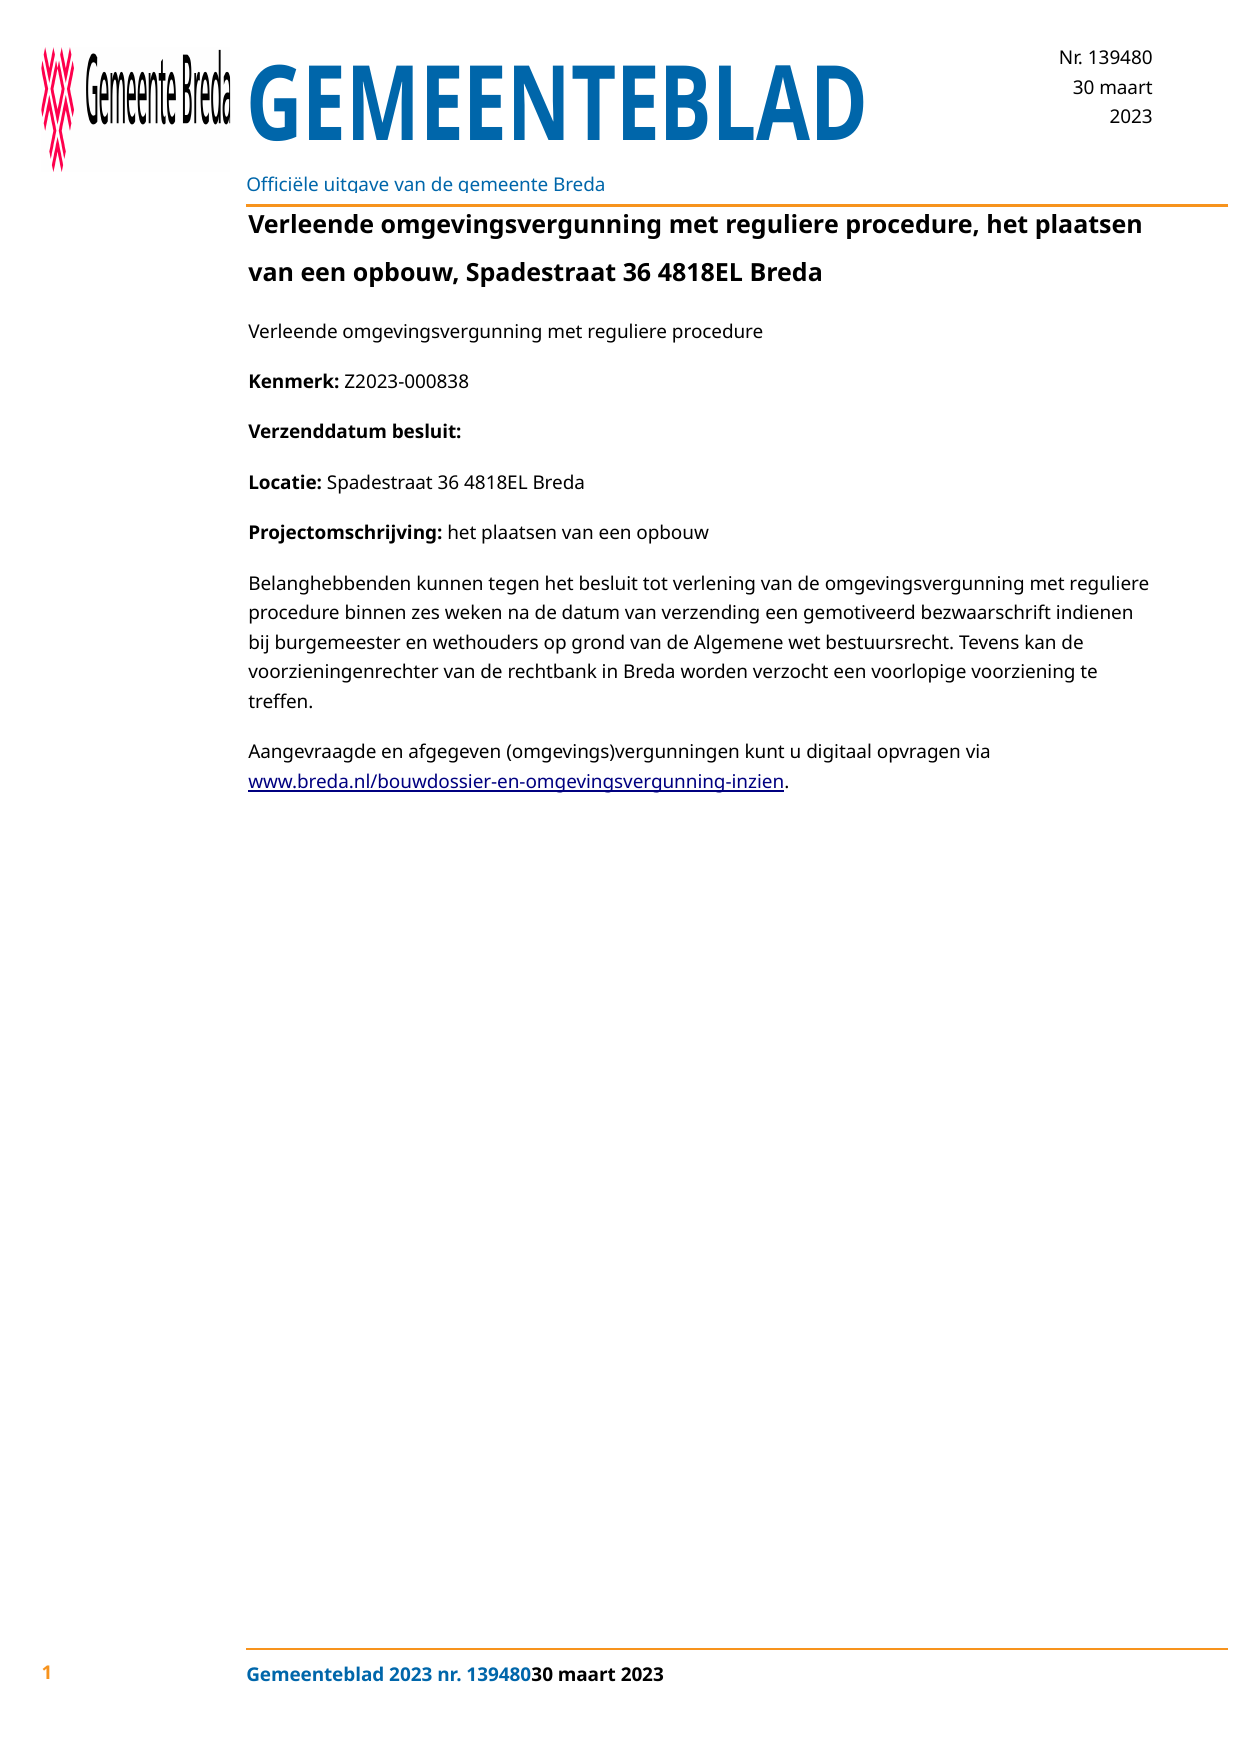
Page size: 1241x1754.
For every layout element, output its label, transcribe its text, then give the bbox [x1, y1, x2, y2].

text Verleende omgevingsvergunning met reguliere procedure [248, 318, 1152, 344]
text Kenmerk: Z2023-000838 [248, 368, 1152, 394]
text Verleende omgevingsvergunning met reguliere procedure, het plaatsen van een opbouw, Spadestraat 36 4818EL Breda [248, 207, 1152, 288]
picture [41, 47, 231, 172]
text Projectomschrijving: het plaatsen van een opbouw [248, 519, 1152, 545]
text Verzenddatum besluit: [248, 419, 1152, 444]
text Belanghebbenden kunnen tegen het besluit tot verlening van de omgevingsvergunning met reguliere procedure binnen zes weken na de datum van verzending een gemotiveerd bezwaarschrift indienen bij burgemeester en wethouders op grond van de Algemene wet bestuursrecht. Tevens kan de voorzieningenrechter van de rechtbank in Breda worden verzocht een voorlopige voorziening te treffen. [248, 570, 1152, 714]
text Locatie: Spadestraat 36 4818EL Breda [248, 469, 1152, 495]
text Aangevraagde en afgegeven (omgevings)vergunningen kunt u digitaal opvragen via www.breda.nl/bouwdossier-en-omgevingsvergunning-inzien. [248, 739, 1152, 794]
